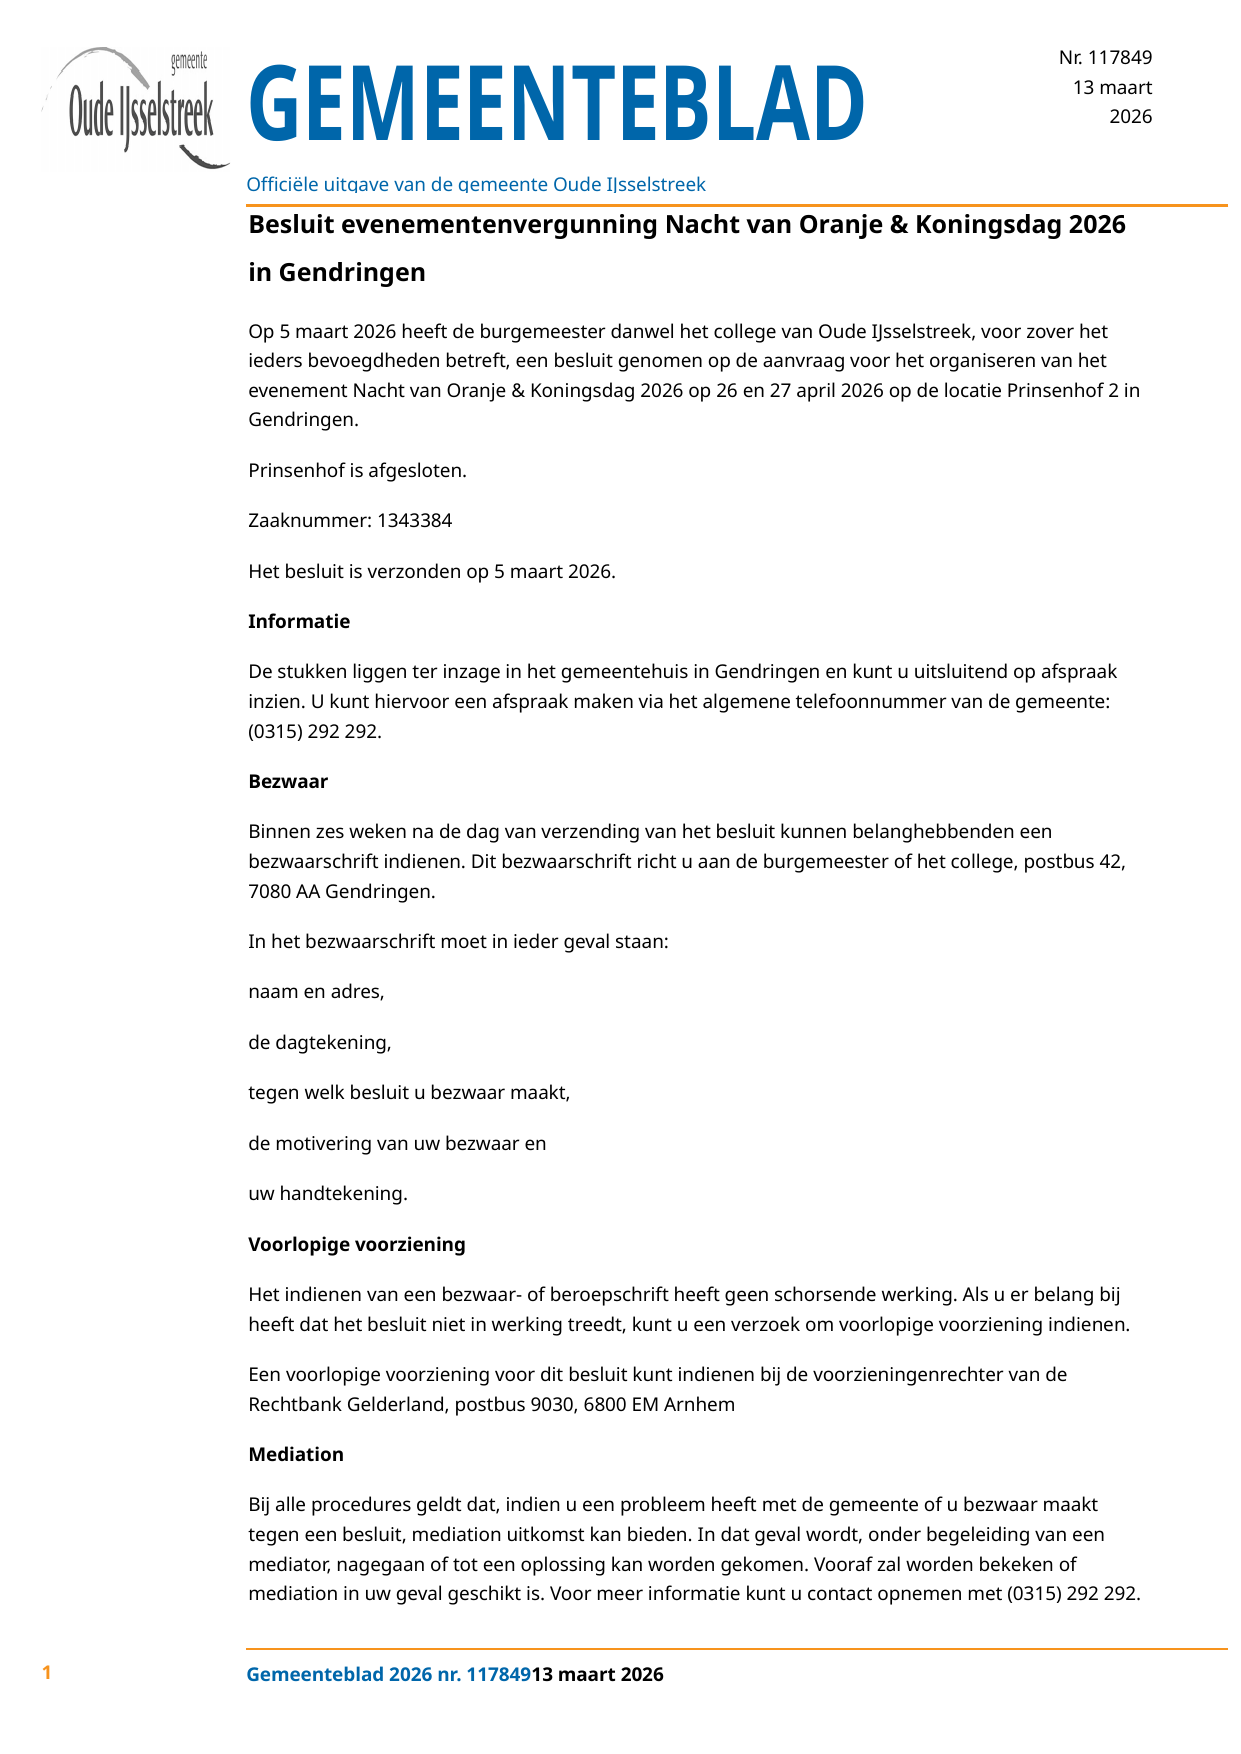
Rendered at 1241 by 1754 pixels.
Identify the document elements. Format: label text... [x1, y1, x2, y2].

text Binnen zes weken na de dag van verzending van het besluit kunnen belanghebbenden een bezwaarschrift indienen. Dit bezwaarschrift richt u aan de burgemeester of het college, postbus 42, 7080 AA Gendringen. [248, 819, 1152, 904]
text de motivering van uw bezwaar en [248, 1130, 1152, 1156]
text Het besluit is verzonden op 5 maart 2026. [248, 558, 1152, 584]
text Zaaknummer: 1343384 [248, 507, 1152, 533]
text Bij alle procedures geldt dat, indien u een probleem heeft met de gemeente of u bezwaar maakt tegen een besluit, mediation uitkomst kan bieden. In dat geval wordt, onder begeleiding van een mediator, nagegaan of tot een oplossing kan worden gekomen. Vooraf zal worden bekeken of mediation in uw geval geschikt is. Voor meer informatie kunt u contact opnemen met (0315) 292 292. [248, 1492, 1152, 1606]
text Bezwaar [248, 768, 1152, 794]
text uw handtekening. [248, 1180, 1152, 1206]
text Informatie [248, 608, 1152, 634]
text Het indienen van een bezwaar- of beroepschrift heeft geen schorsende werking. Als u er belang bij heeft dat het besluit niet in werking treedt, kunt u een verzoek om voorlopige voorziening indienen. [248, 1281, 1152, 1337]
text de dagtekening, [248, 1029, 1152, 1055]
text Besluit evenementenvergunning Nacht van Oranje & Koningsdag 2026 in Gendringen [248, 207, 1152, 288]
text Op 5 maart 2026 heeft de burgemeester danwel het college van Oude IJsselstreek, voor zover het ieders bevoegdheden betreft, een besluit genomen op de aanvraag voor het organiseren van het evenement Nacht van Oranje & Koningsdag 2026 op 26 en 27 april 2026 op de locatie Prinsenhof 2 in Gendringen. [248, 318, 1152, 432]
text Prinsenhof is afgesloten. [248, 457, 1152, 483]
text In het bezwaarschrift moet in ieder geval staan: [248, 928, 1152, 954]
text tegen welk besluit u bezwaar maakt, [248, 1079, 1152, 1105]
text Mediation [248, 1441, 1152, 1467]
picture [41, 47, 231, 172]
text Een voorlopige voorziening voor dit besluit kunt indienen bij de voorzieningenrechter van de Rechtbank Gelderland, postbus 9030, 6800 EM Arnhem [248, 1361, 1152, 1417]
text Voorlopige voorziening [248, 1231, 1152, 1257]
text naam en adres, [248, 979, 1152, 1004]
text De stukken liggen ter inzage in het gemeentehuis in Gendringen en kunt u uitsluitend op afspraak inzien. U kunt hiervoor een afspraak maken via het algemene telefoonnummer van de gemeente: (0315) 292 292. [248, 659, 1152, 744]
